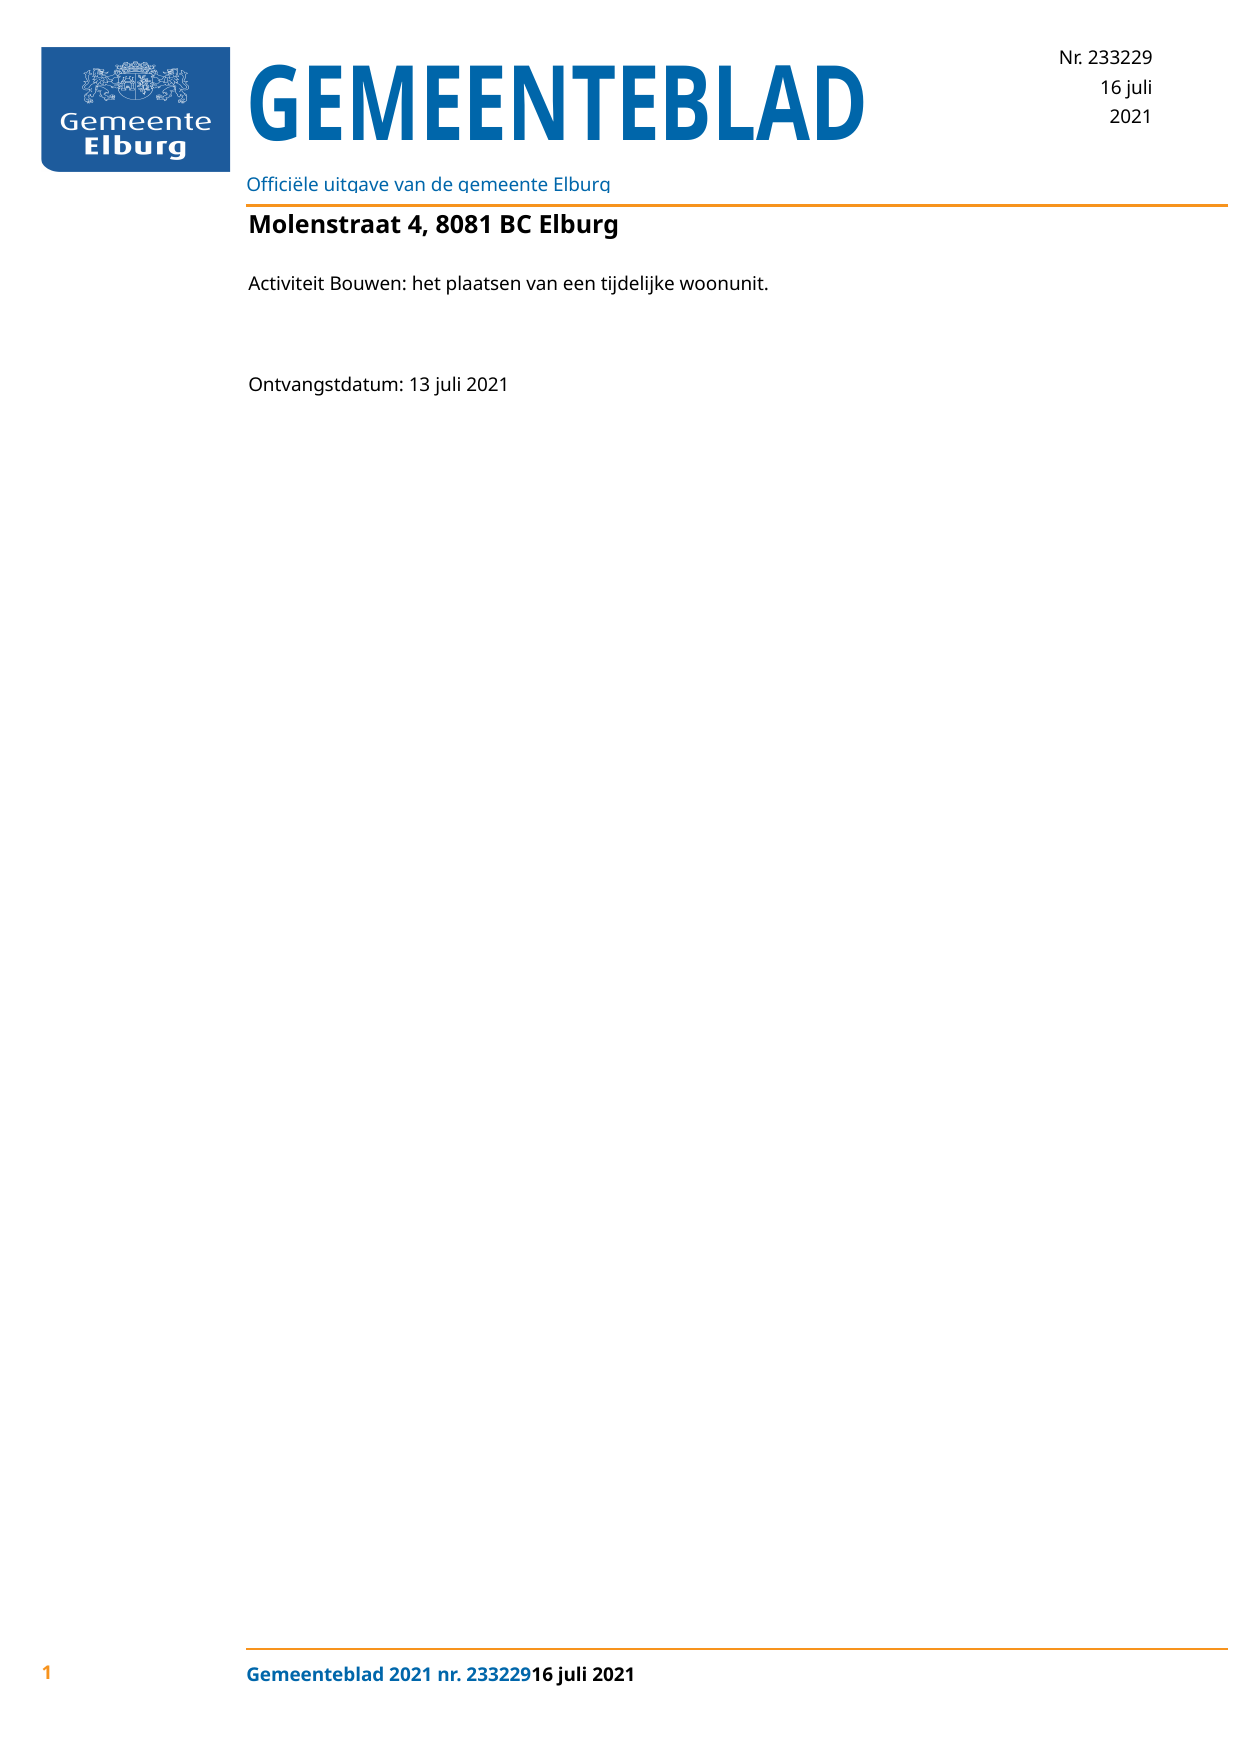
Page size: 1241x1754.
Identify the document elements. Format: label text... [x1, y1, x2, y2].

picture [41, 47, 231, 172]
text Activiteit Bouwen: het plaatsen van een tijdelijke woonunit. [248, 270, 1152, 296]
text Ontvangstdatum: 13 juli 2021 [248, 371, 1152, 397]
text Molenstraat 4, 8081 BC Elburg [248, 207, 1152, 241]
